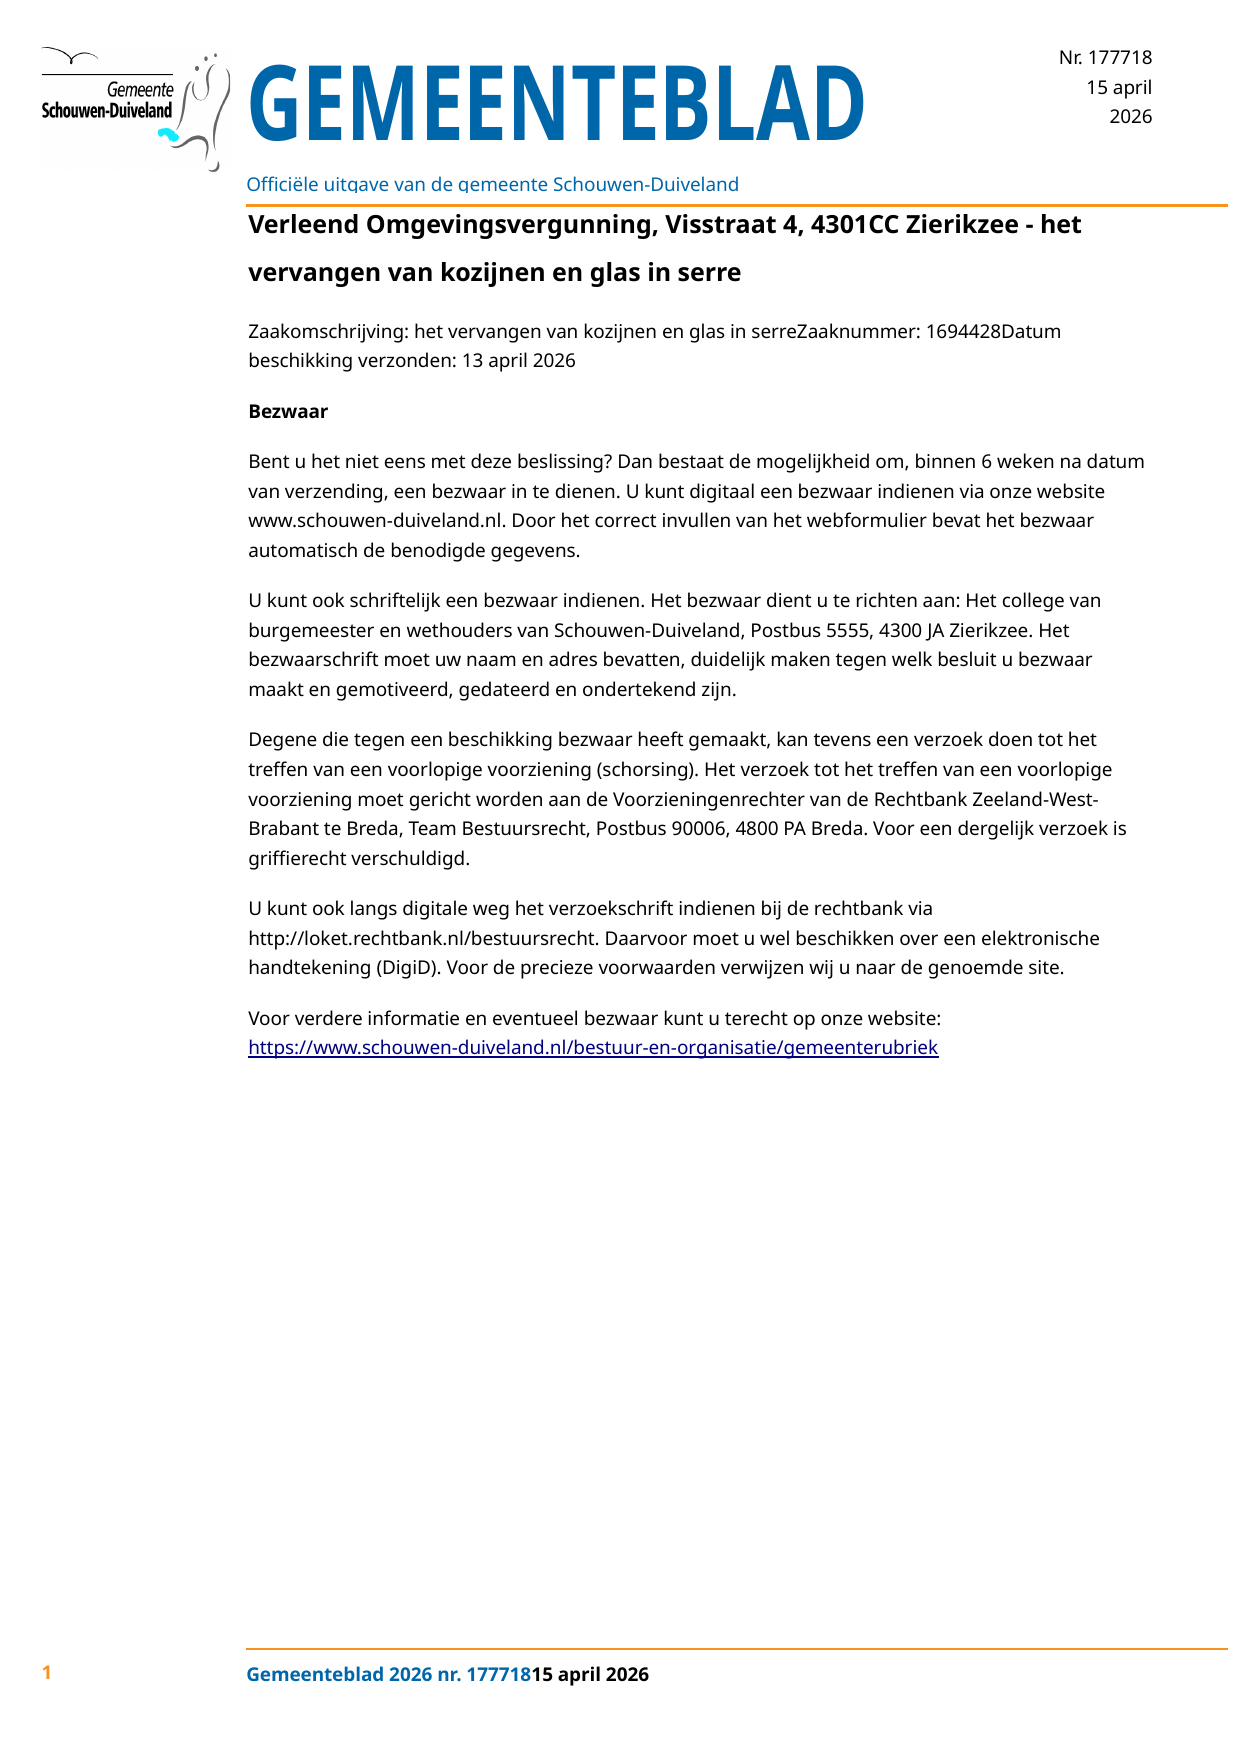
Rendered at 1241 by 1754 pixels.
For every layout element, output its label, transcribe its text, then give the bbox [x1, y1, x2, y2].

text Voor verdere informatie en eventueel bezwaar kunt u terecht op onze website: https://www.schouwen-duiveland.nl/bestuur-en-organisatie/gemeenterubriek [248, 1005, 1152, 1060]
text U kunt ook langs digitale weg het verzoekschrift indienen bij de rechtbank via http://loket.rechtbank.nl/bestuursrecht. Daarvoor moet u wel beschikken over een elektronische handtekening (DigiD). Voor de precieze voorwaarden verwijzen wij u naar de genoemde site. [248, 895, 1152, 980]
text Bent u het niet eens met deze beslissing? Dan bestaat de mogelijkheid om, binnen 6 weken na datum van verzending, een bezwaar in te dienen. U kunt digitaal een bezwaar indienen via onze website www.schouwen-duiveland.nl. Door het correct invullen van het webformulier bevat het bezwaar automatisch de benodigde gegevens. [248, 448, 1152, 563]
text Zaakomschrijving: het vervangen van kozijnen en glas in serreZaaknummer: 1694428Datum beschikking verzonden: 13 april 2026 [248, 318, 1152, 373]
picture [41, 47, 231, 172]
text Bezwaar [248, 398, 1152, 424]
text U kunt ook schriftelijk een bezwaar indienen. Het bezwaar dient u te richten aan: Het college van burgemeester en wethouders van Schouwen-Duiveland, Postbus 5555, 4300 JA Zierikzee. Het bezwaarschrift moet uw naam en adres bevatten, duidelijk maken tegen welk besluit u bezwaar maakt en gemotiveerd, gedateerd en ondertekend zijn. [248, 587, 1152, 702]
text Degene die tegen een beschikking bezwaar heeft gemaakt, kan tevens een verzoek doen tot het treffen van een voorlopige voorziening (schorsing). Het verzoek tot het treffen van een voorlopige voorziening moet gericht worden aan de Voorzieningenrechter van de Rechtbank Zeeland-West-Brabant te Breda, Team Bestuursrecht, Postbus 90006, 4800 PA Breda. Voor een dergelijk verzoek is griffierecht verschuldigd. [248, 727, 1152, 871]
text Verleend Omgevingsvergunning, Visstraat 4, 4301CC Zierikzee - het vervangen van kozijnen en glas in serre [248, 207, 1152, 288]
